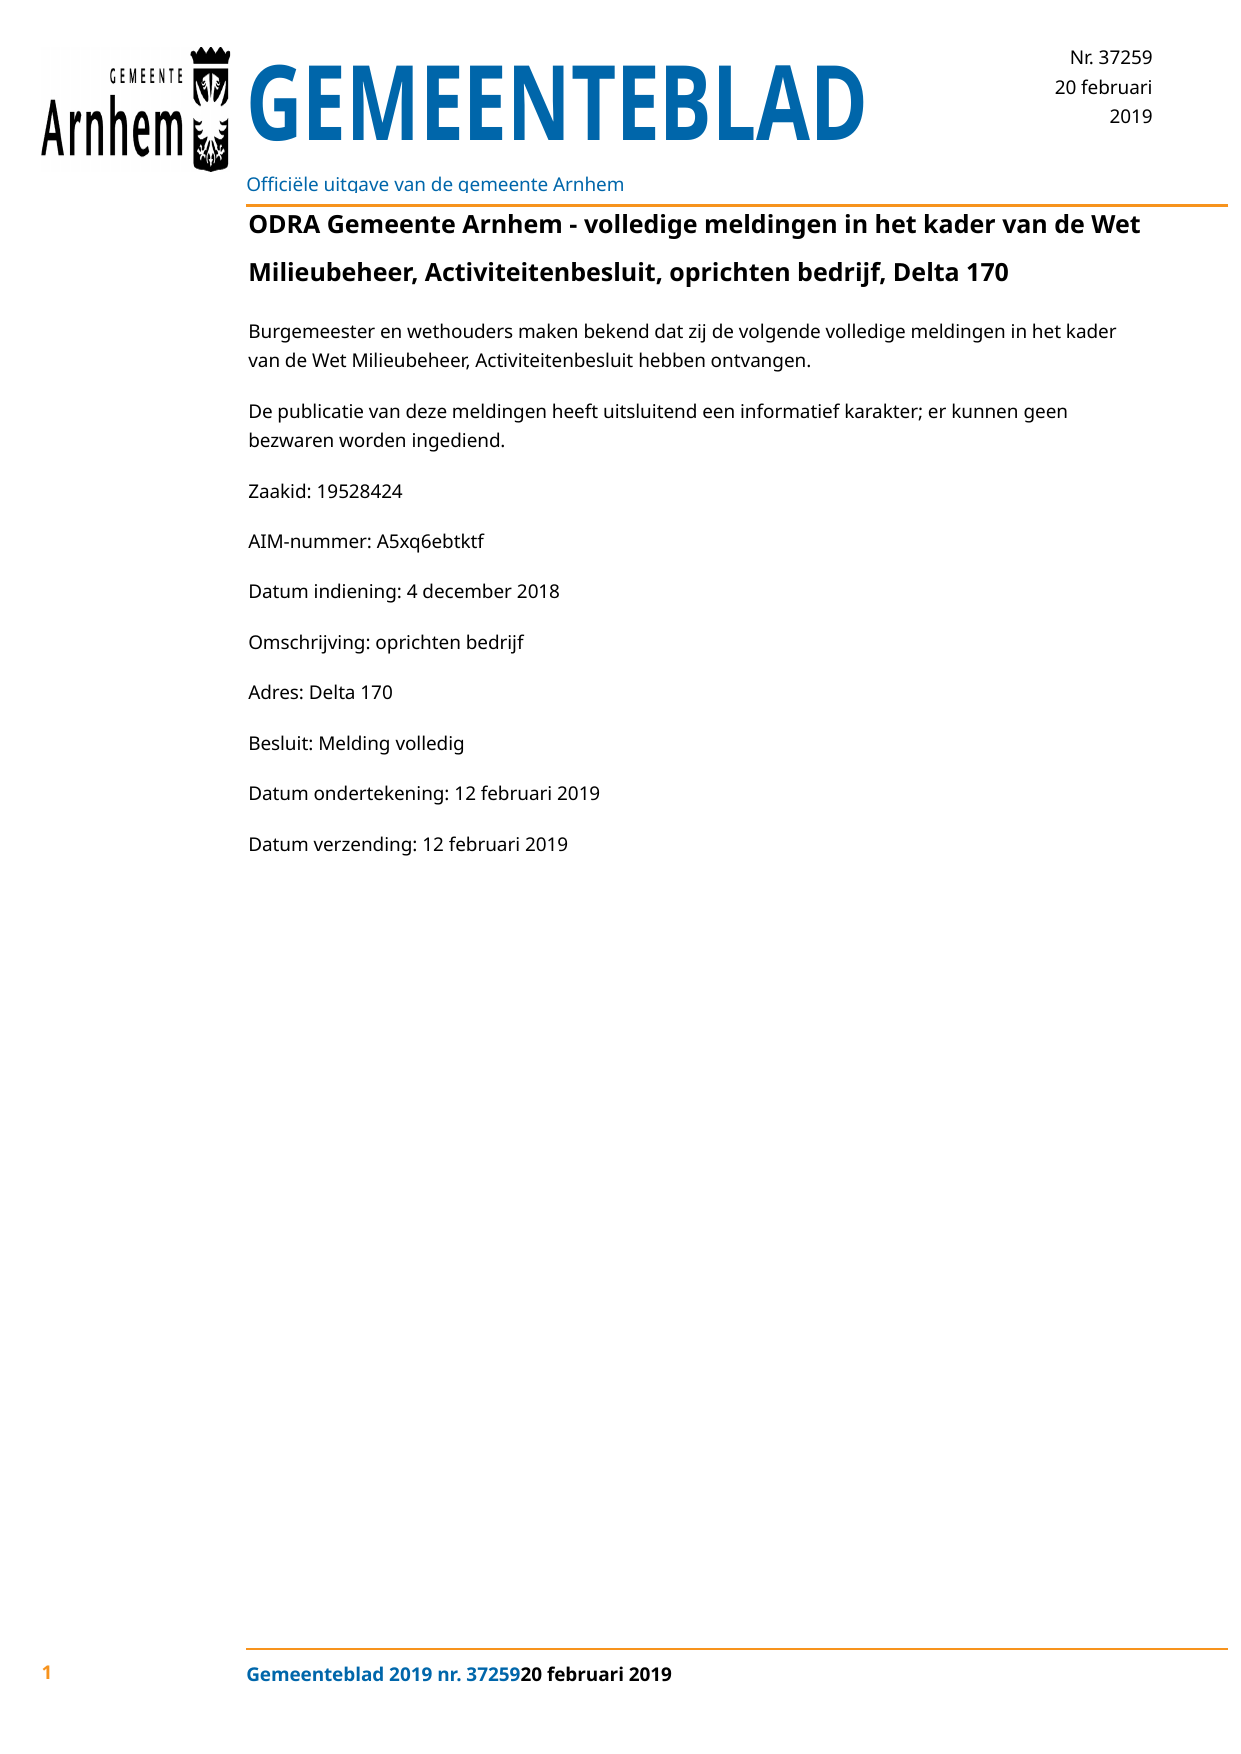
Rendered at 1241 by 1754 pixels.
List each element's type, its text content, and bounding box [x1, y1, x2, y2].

text Datum indiening: 4 december 2018 [248, 579, 1152, 604]
picture [41, 47, 231, 172]
text Burgemeester en wethouders maken bekend dat zij de volgende volledige meldingen in het kader van de Wet Milieubeheer, Activiteitenbesluit hebben ontvangen. [248, 318, 1152, 373]
text Besluit: Melding volledig [248, 730, 1152, 756]
text De publicatie van deze meldingen heeft uitsluitend een informatief karakter; er kunnen geen bezwaren worden ingediend. [248, 398, 1152, 453]
text Datum ondertekening: 12 februari 2019 [248, 780, 1152, 806]
text Datum verzending: 12 februari 2019 [248, 831, 1152, 857]
text Adres: Delta 170 [248, 679, 1152, 705]
text AIM-nummer: A5xq6ebtktf [248, 528, 1152, 554]
text Omschrijving: oprichten bedrijf [248, 629, 1152, 655]
text ODRA Gemeente Arnhem - volledige meldingen in het kader van de Wet Milieubeheer, Activiteitenbesluit, oprichten bedrijf, Delta 170 [248, 207, 1152, 288]
text Zaakid: 19528424 [248, 478, 1152, 504]
